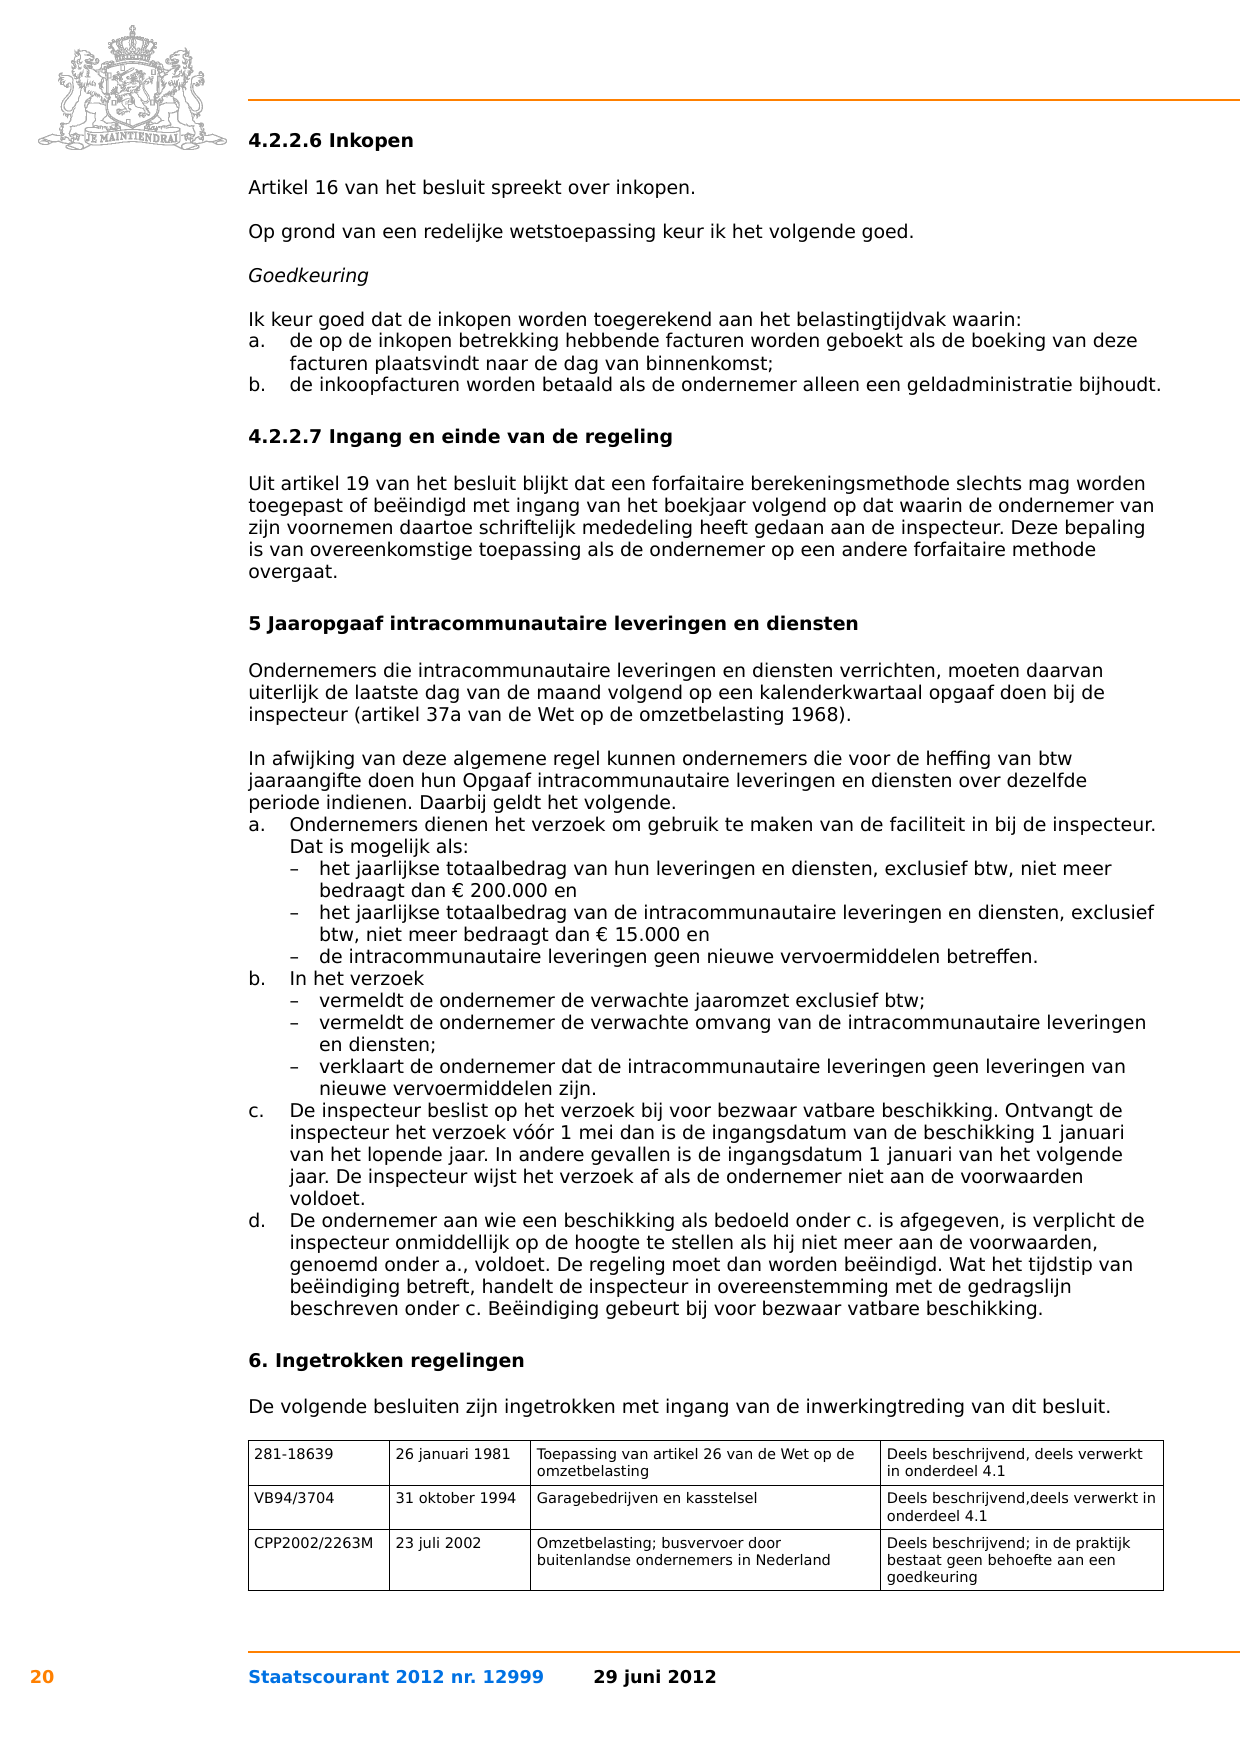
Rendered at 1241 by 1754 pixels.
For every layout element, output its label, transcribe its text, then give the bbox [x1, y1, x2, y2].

text Op grond van een redelijke wetstoepassing keur ik het volgende goed. [248, 221, 1163, 243]
text – het jaarlijkse totaalbedrag van de intracommunautaire leveringen en diensten, exclusief btw, niet meer bedraagt dan € 15.000 en [289, 902, 1163, 946]
table_cell Omzetbelasting; busvervoer door buitenlandse ondernemers in Nederland [531, 1530, 880, 1590]
table_header 281-18639 [249, 1441, 389, 1485]
subtitle 5 Jaaropgaaf intracommunautaire leveringen en diensten [248, 613, 1163, 635]
text a. de op de inkopen betrekking hebbende facturen worden geboekt als de boeking van deze facturen plaatsvindt naar de dag van binnenkomst; [248, 330, 1163, 374]
table_header Deels beschrijvend, deels verwerkt in onderdeel 4.1 [881, 1441, 1163, 1485]
table_cell 23 juli 2002 [390, 1530, 530, 1590]
text – vermeldt de ondernemer de verwachte omvang van de intracommunautaire leveringen en diensten; [289, 1012, 1163, 1056]
table_cell Deels beschrijvend,deels verwerkt in onderdeel 4.1 [881, 1486, 1163, 1529]
table_cell Deels beschrijvend; in de praktijk bestaat geen behoefte aan een goedkeuring [881, 1530, 1163, 1590]
subtitle 6. Ingetrokken regelingen [248, 1349, 1163, 1371]
text a. Ondernemers dienen het verzoek om gebruik te maken van de faciliteit in bij de inspecteur. Dat is mogelijk als: [248, 814, 1163, 858]
text Ondernemers die intracommunautaire leveringen en diensten verrichten, moeten daarvan uiterlijk de laatste dag van de maand volgend op een kalenderkwartaal opgaaf doen bij de inspecteur (artikel 37a van de Wet op de omzetbelasting 1968). [248, 660, 1163, 726]
text – het jaarlijkse totaalbedrag van hun leveringen en diensten, exclusief btw, niet meer bedraagt dan € 200.000 en [289, 858, 1163, 902]
text In afwijking van deze algemene regel kunnen ondernemers die voor de heffing van btw jaaraangifte doen hun Opgaaf intracommunautaire leveringen en diensten over dezelfde periode indienen. Daarbij geldt het volgende. [248, 748, 1163, 814]
text Artikel 16 van het besluit spreekt over inkopen. [248, 177, 1163, 199]
text De volgende besluiten zijn ingetrokken met ingang van de inwerkingtreding van dit besluit. [248, 1396, 1163, 1418]
subtitle 4.2.2.6 Inkopen [248, 130, 1163, 152]
text Ik keur goed dat de inkopen worden toegerekend aan het belastingtijdvak waarin: [248, 308, 1163, 330]
text – de intracommunautaire leveringen geen nieuwe vervoermiddelen betreffen. [289, 946, 1163, 968]
table_cell Garagebedrijven en kasstelsel [531, 1486, 880, 1529]
subtitle Goedkeuring [248, 264, 1163, 287]
text c. De inspecteur beslist op het verzoek bij voor bezwaar vatbare beschikking. Ontvangt de inspecteur het verzoek vóór 1 mei dan is de ingangsdatum van de beschikking 1 januari van het lopende jaar. In andere gevallen is de ingangsdatum 1 januari van het volgende jaar. De inspecteur wijst het verzoek af als de ondernemer niet aan de voorwaarden voldoet. [248, 1100, 1163, 1209]
table_cell 31 oktober 1994 [390, 1486, 530, 1529]
text – verklaart de ondernemer dat de intracommunautaire leveringen geen leveringen van nieuwe vervoermiddelen zijn. [289, 1056, 1163, 1100]
picture [38, 25, 227, 150]
table_header Toepassing van artikel 26 van de Wet op de omzetbelasting [531, 1441, 880, 1485]
table_cell CPP2002/2263M [249, 1530, 389, 1590]
text b. In het verzoek [248, 968, 1163, 990]
text Uit artikel 19 van het besluit blijkt dat een forfaitaire berekeningsmethode slechts mag worden toegepast of beëindigd met ingang van het boekjaar volgend op dat waarin de ondernemer van zijn voornemen daartoe schriftelijk mededeling heeft gedaan aan de inspecteur. Deze bepaling is van overeenkomstige toepassing als de ondernemer op een andere forfaitaire methode overgaat. [248, 473, 1163, 583]
table_header 26 januari 1981 [390, 1441, 530, 1485]
subtitle 4.2.2.7 Ingang en einde van de regeling [248, 426, 1163, 448]
text d. De ondernemer aan wie een beschikking als bedoeld onder c. is afgegeven, is verplicht de inspecteur onmiddellijk op de hoogte te stellen als hij niet meer aan de voorwaarden, genoemd onder a., voldoet. De regeling moet dan worden beëindigd. Wat het tijdstip van beëindiging betreft, handelt de inspecteur in overeenstemming met de gedragslijn beschreven onder c. Beëindiging gebeurt bij voor bezwaar vatbare beschikking. [248, 1209, 1163, 1319]
text b. de inkoopfacturen worden betaald als de ondernemer alleen een geldadministratie bijhoudt. [248, 374, 1163, 396]
text – vermeldt de ondernemer de verwachte jaaromzet exclusief btw; [289, 990, 1163, 1012]
table_cell VB94/3704 [249, 1486, 389, 1529]
